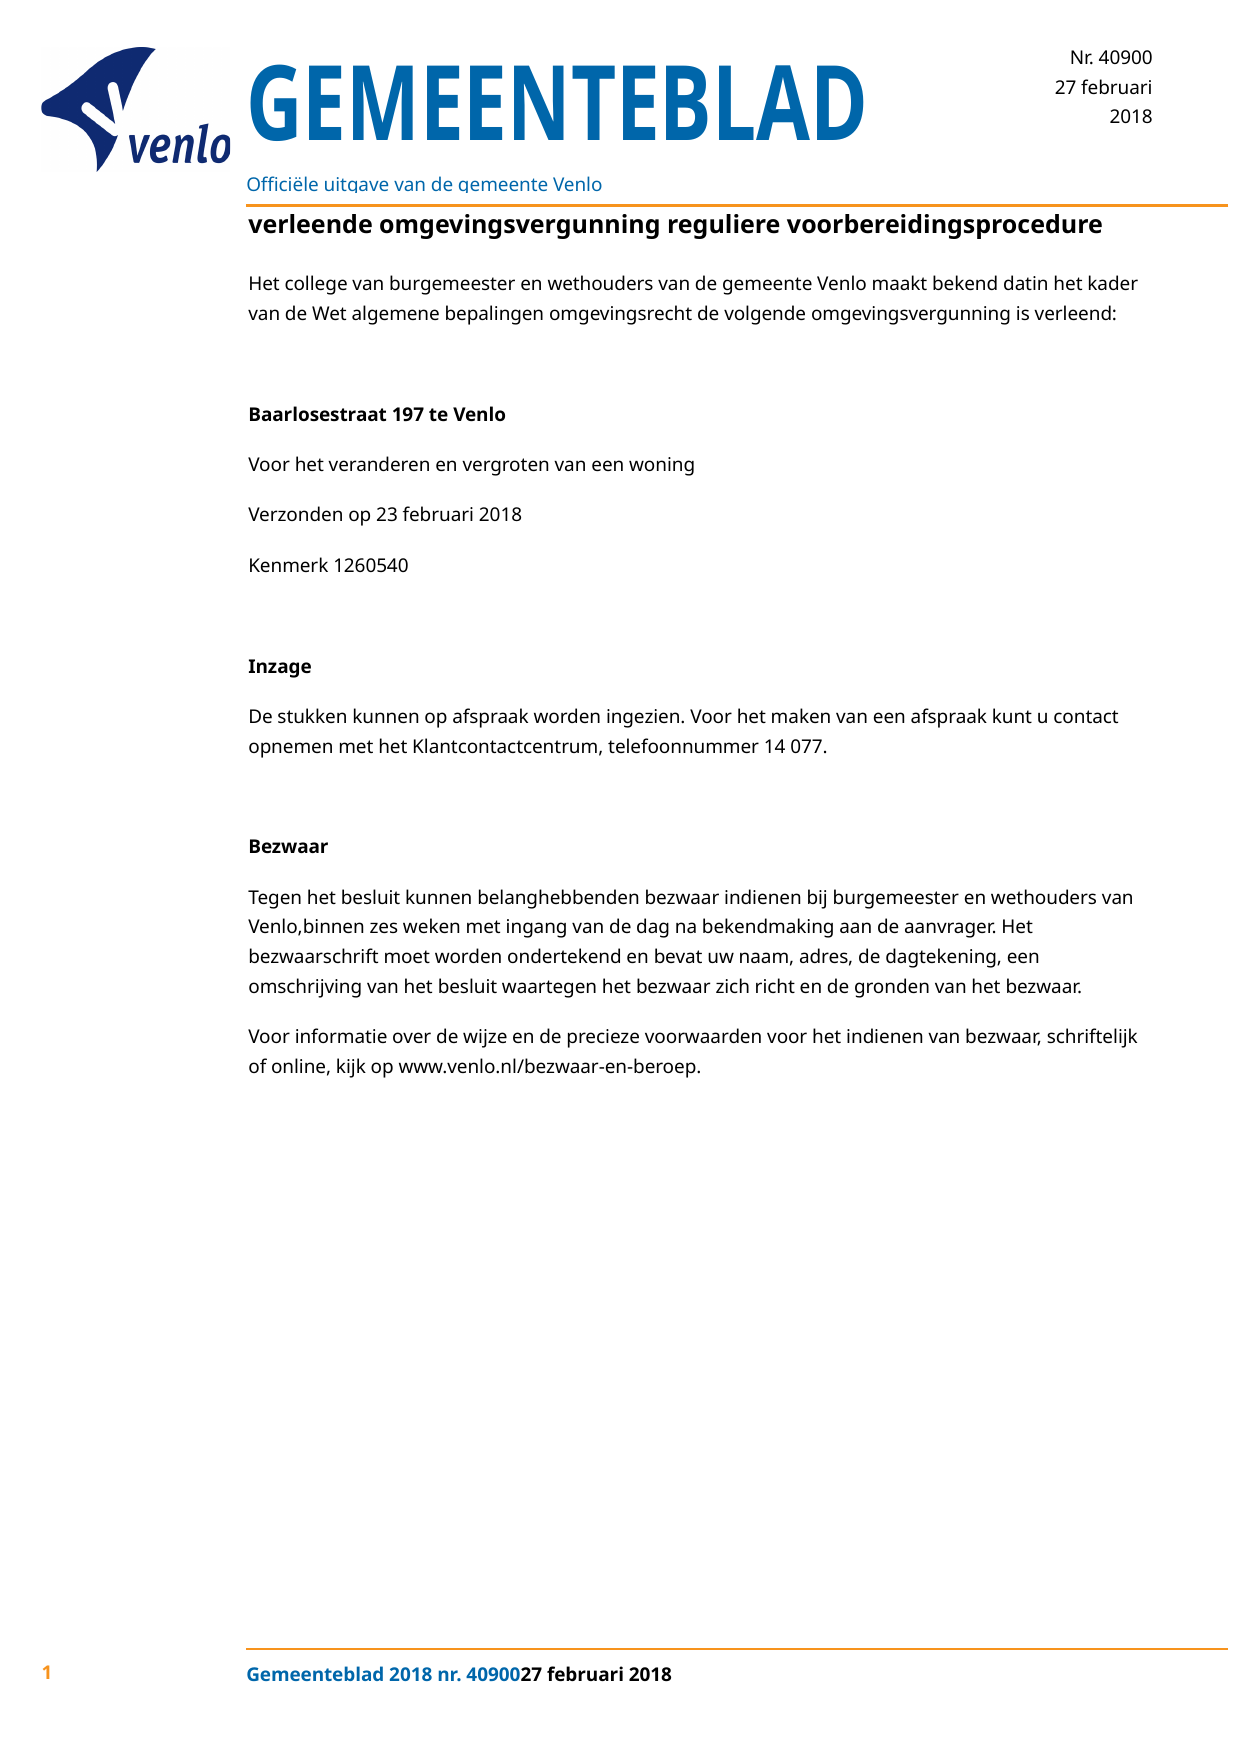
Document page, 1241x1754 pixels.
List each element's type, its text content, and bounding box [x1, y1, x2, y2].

text Tegen het besluit kunnen belanghebbenden bezwaar indienen bij burgemeester en wethouders van Venlo,binnen zes weken met ingang van de dag na bekendmaking aan de aanvrager. Het bezwaarschrift moet worden ondertekend en bevat uw naam, adres, de dagtekening, een omschrijving van het besluit waartegen het bezwaar zich richt en de gronden van het bezwaar. [248, 884, 1152, 998]
text Baarlosestraat 197 te Venlo [248, 401, 1152, 426]
text Kenmerk 1260540 [248, 552, 1152, 578]
text Voor het veranderen en vergroten van een woning [248, 451, 1152, 477]
text Bezwaar [248, 834, 1152, 859]
text Het college van burgemeester en wethouders van de gemeente Venlo maakt bekend datin het kader van de Wet algemene bepalingen omgevingsrecht de volgende omgevingsvergunning is verleend: [248, 270, 1152, 326]
text Voor informatie over de wijze en de precieze voorwaarden voor het indienen van bezwaar, schriftelijk of online, kijk op www.venlo.nl/bezwaar-en-beroep. [248, 1023, 1152, 1078]
text verleende omgevingsvergunning reguliere voorbereidingsprocedure [248, 207, 1152, 241]
text Inzage [248, 653, 1152, 678]
text De stukken kunnen op afspraak worden ingezien. Voor het maken van een afspraak kunt u contact opnemen met het Klantcontactcentrum, telefoonnummer 14 077. [248, 703, 1152, 758]
picture [41, 47, 231, 172]
text Verzonden op 23 februari 2018 [248, 502, 1152, 527]
